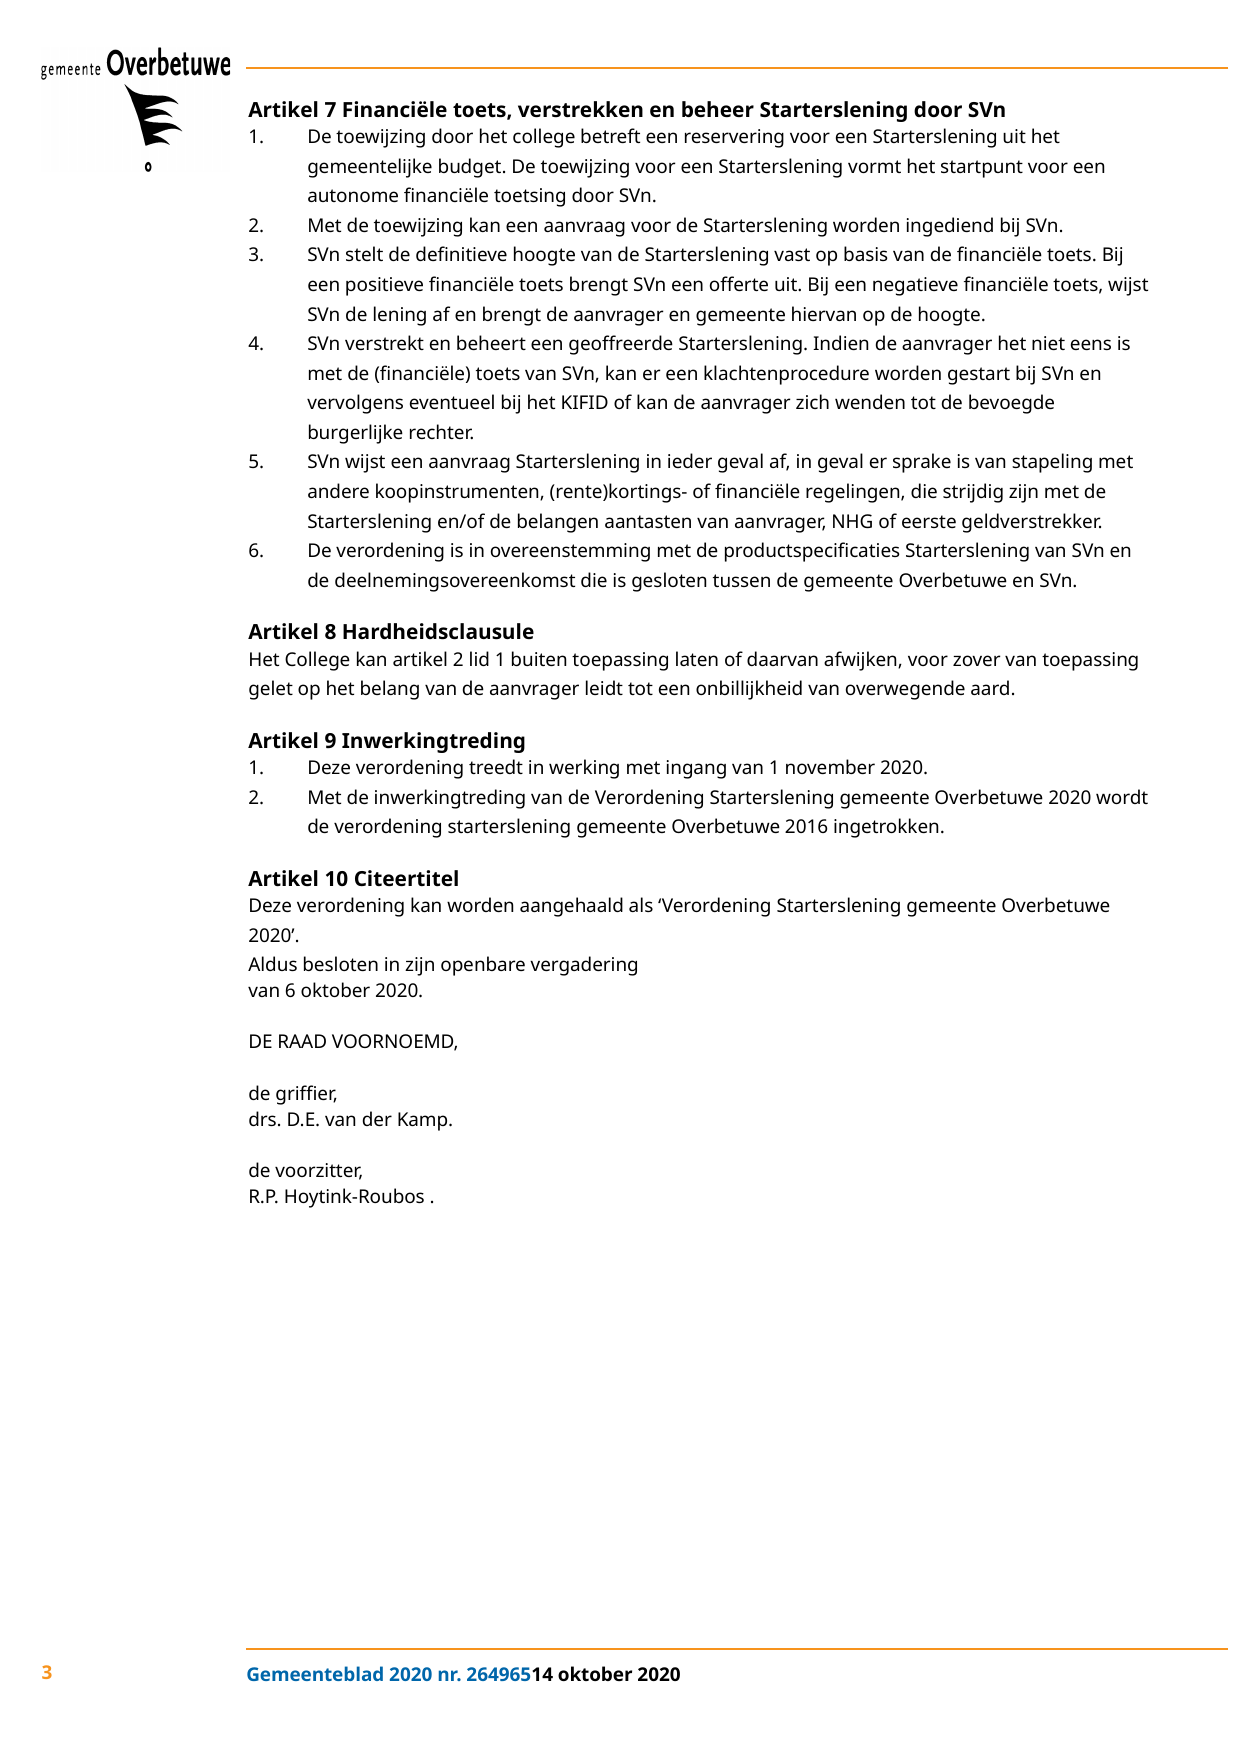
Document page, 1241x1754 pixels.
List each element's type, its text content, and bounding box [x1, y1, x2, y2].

text de voorzitter, [248, 1157, 1152, 1183]
list Met de inwerkingtreding van de Verordening Starterslening gemeente Overbetuwe 2020 wordt de verordening starterslening gemeente Overbetuwe 2016 ingetrokken. [248, 784, 1152, 839]
text Artikel 7 Financiële toets, verstrekken en beheer Starterslening door SVn [248, 95, 1152, 123]
list Met de toewijzing kan een aanvraag voor de Starterslening worden ingediend bij SVn. [248, 212, 1152, 238]
text Deze verordening kan worden aangehaald als ‘Verordening Starterslening gemeente Overbetuwe 2020’. [248, 892, 1152, 948]
text drs. D.E. van der Kamp. [248, 1106, 1152, 1132]
list Deze verordening treedt in werking met ingang van 1 november 2020. [248, 754, 1152, 780]
text Artikel 9 Inwerkingtreding [248, 726, 1152, 754]
list De verordening is in overeenstemming met de productspecificaties Starterslening van SVn en de deelnemingsovereenkomst die is gesloten tussen de gemeente Overbetuwe en SVn. [248, 537, 1152, 593]
list SVn wijst een aanvraag Starterslening in ieder geval af, in geval er sprake is van stapeling met andere koopinstrumenten, (rente)kortings- of financiële regelingen, die strijdig zijn met de Starterslening en/of de belangen aantasten van aanvrager, NHG of eerste geldverstrekker. [248, 449, 1152, 533]
text Aldus besloten in zijn openbare vergadering [248, 951, 1152, 977]
text Artikel 10 Citeertitel [248, 864, 1152, 892]
list SVn verstrekt en beheert een geoffreerde Starterslening. Indien de aanvrager het niet eens is met de (financiële) toets van SVn, kan er een klachtenprocedure worden gestart bij SVn en vervolgens eventueel bij het KIFID of kan de aanvrager zich wenden tot de bevoegde burgerlijke rechter. [248, 330, 1152, 445]
list SVn stelt de definitieve hoogte van de Starterslening vast op basis van de financiële toets. Bij een positieve financiële toets brengt SVn een offerte uit. Bij een negatieve financiële toets, wijst SVn de lening af en brengt de aanvrager en gemeente hiervan op de hoogte. [248, 242, 1152, 326]
text van 6 oktober 2020. [248, 977, 1152, 1003]
text DE RAAD VOORNOEMD, [248, 1029, 1152, 1054]
picture [41, 47, 231, 172]
text Artikel 8 Hardheidsclausule [248, 617, 1152, 646]
text de griffier, [248, 1080, 1152, 1106]
list De toewijzing door het college betreft een reservering voor een Starterslening uit het gemeentelijke budget. De toewijzing voor een Starterslening vormt het startpunt voor een autonome financiële toetsing door SVn. [248, 123, 1152, 208]
text R.P. Hoytink-Roubos . [248, 1183, 1152, 1209]
text Het College kan artikel 2 lid 1 buiten toepassing laten of daarvan afwijken, voor zover van toepassing gelet op het belang van de aanvrager leidt tot een onbillijkheid van overwegende aard. [248, 646, 1152, 701]
